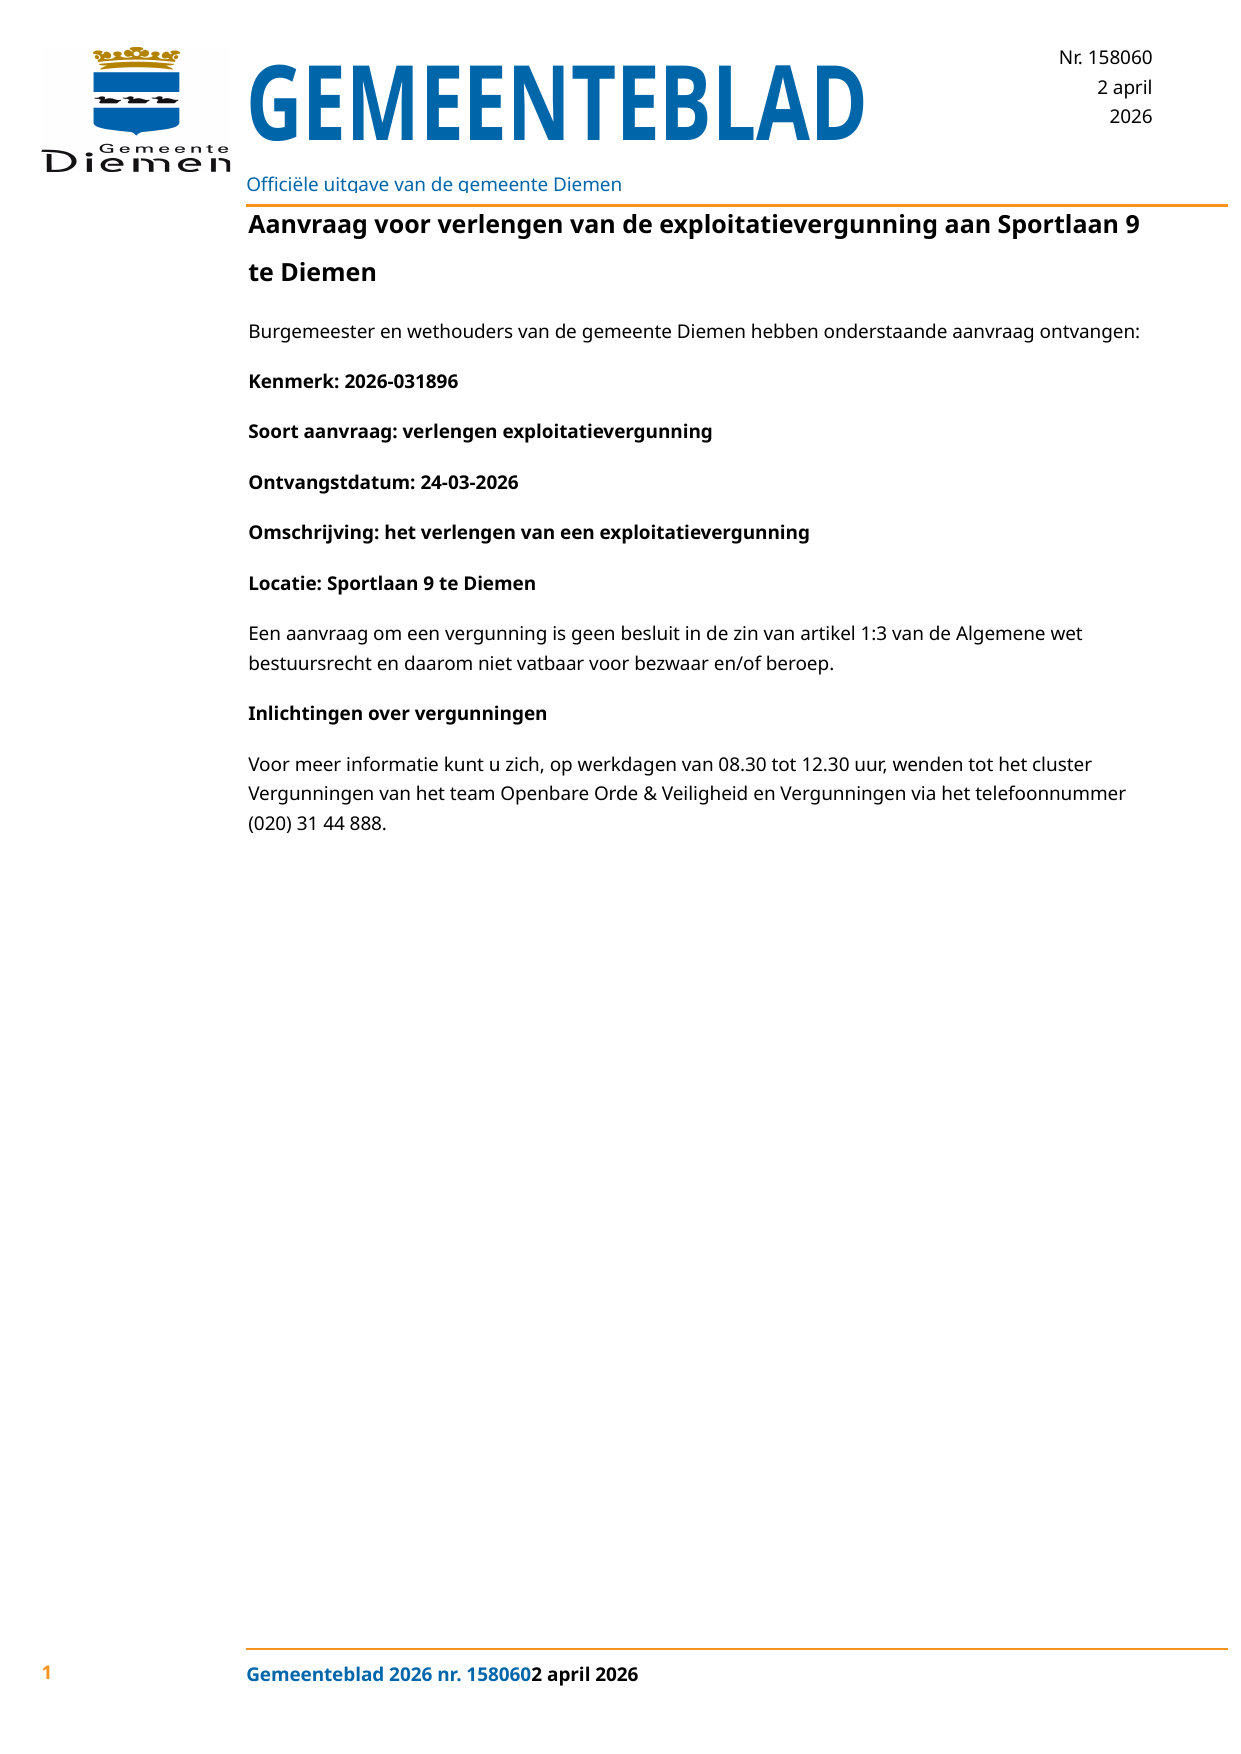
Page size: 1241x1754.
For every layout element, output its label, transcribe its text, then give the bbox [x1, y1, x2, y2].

text Een aanvraag om een vergunning is geen besluit in de zin van artikel 1:3 van de Algemene wet bestuursrecht en daarom niet vatbaar voor bezwaar en/of beroep. [248, 620, 1152, 676]
text Burgemeester en wethouders van de gemeente Diemen hebben onderstaande aanvraag ontvangen: [248, 318, 1152, 344]
text Locatie: Sportlaan 9 te Diemen [248, 570, 1152, 596]
text Aanvraag voor verlengen van de exploitatievergunning aan Sportlaan 9 te Diemen [248, 207, 1152, 288]
text Kenmerk: 2026-031896 [248, 368, 1152, 394]
text Inlichtingen over vergunningen [248, 700, 1152, 726]
picture [41, 47, 231, 172]
text Ontvangstdatum: 24-03-2026 [248, 469, 1152, 495]
text Voor meer informatie kunt u zich, op werkdagen van 08.30 tot 12.30 uur, wenden tot het cluster Vergunningen van het team Openbare Orde & Veiligheid en Vergunningen via het telefoonnummer (020) 31 44 888. [248, 751, 1152, 836]
text Omschrijving: het verlengen van een exploitatievergunning [248, 519, 1152, 545]
text Soort aanvraag: verlengen exploitatievergunning [248, 419, 1152, 444]
